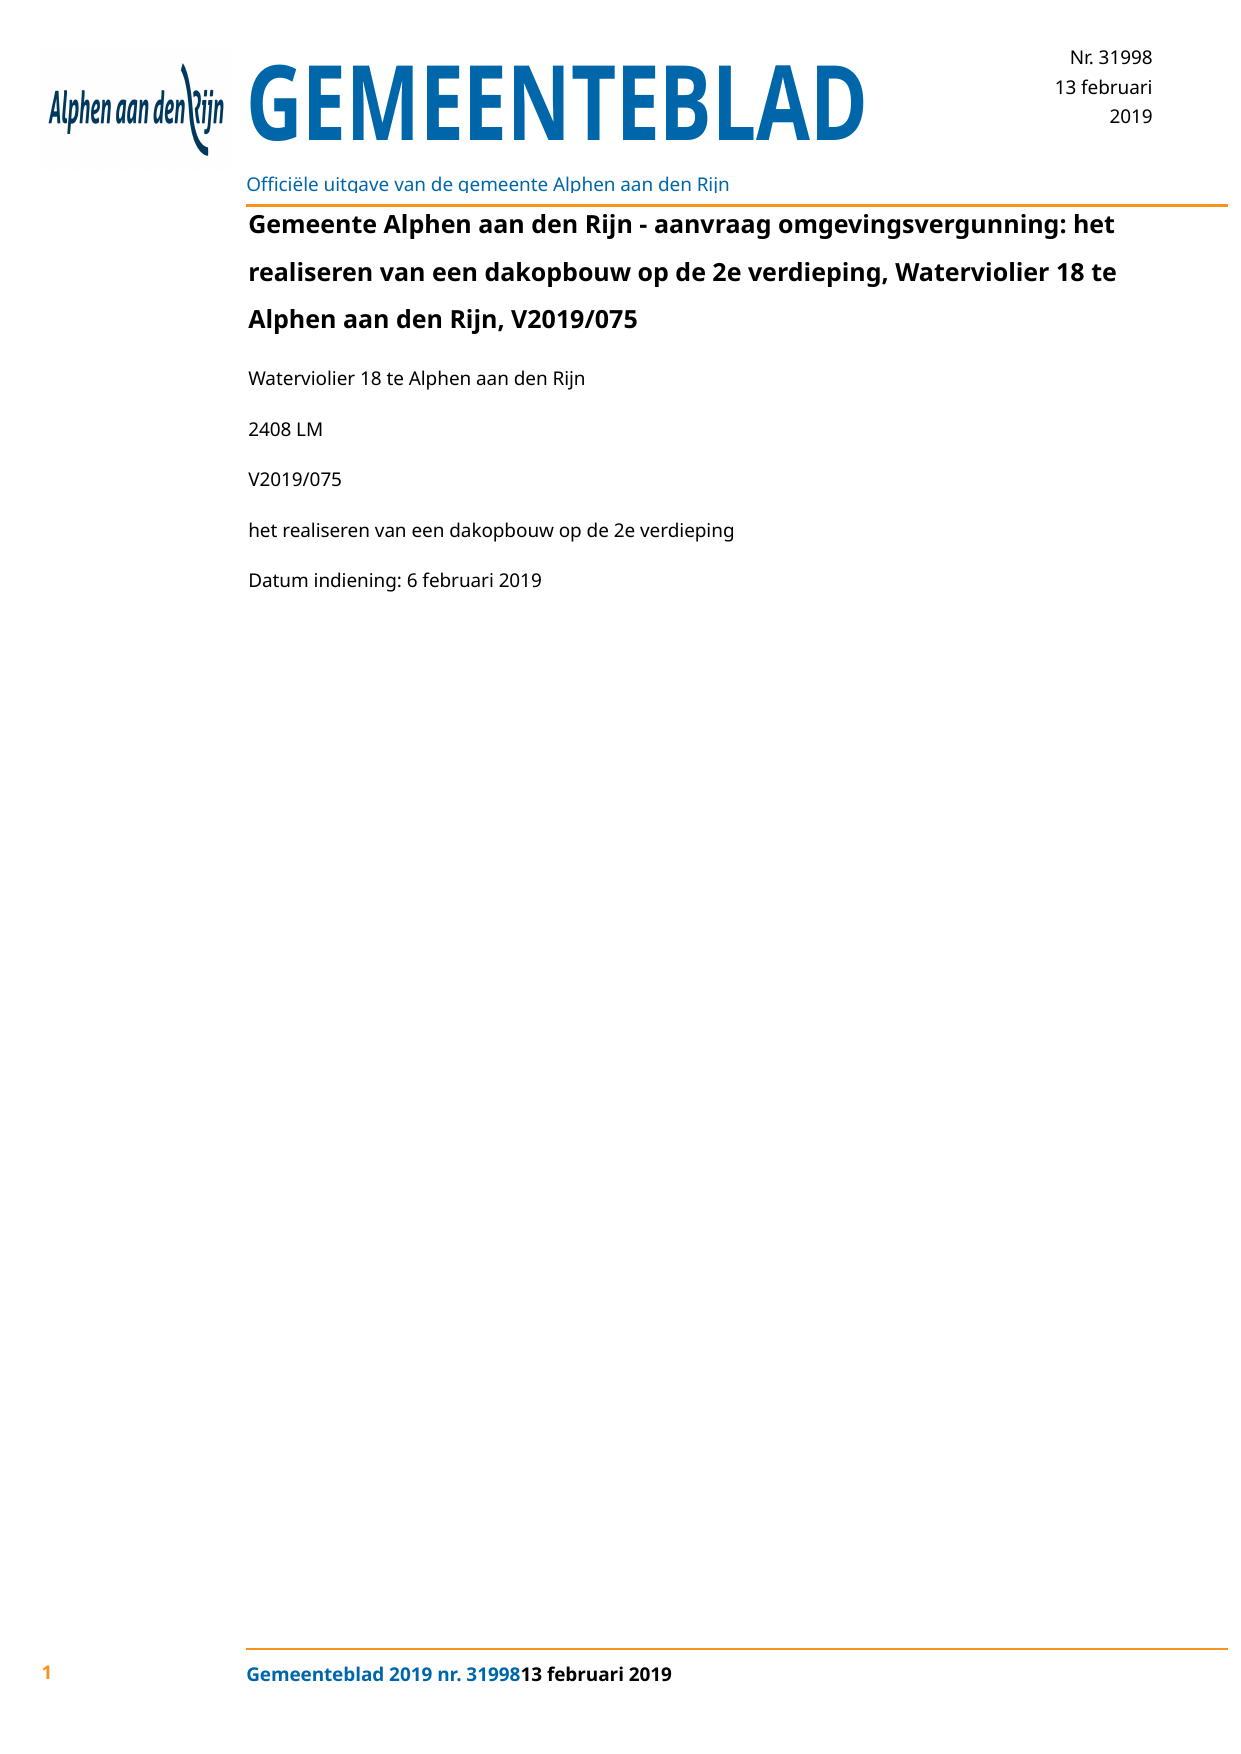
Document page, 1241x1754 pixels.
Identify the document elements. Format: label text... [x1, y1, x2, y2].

text Datum indiening: 6 februari 2019 [248, 567, 1152, 593]
text Gemeente Alphen aan den Rijn - aanvraag omgevingsvergunning: het realiseren van een dakopbouw op de 2e verdieping, Waterviolier 18 te Alphen aan den Rijn, V2019/075 [248, 207, 1152, 336]
text Waterviolier 18 te Alphen aan den Rijn [248, 366, 1152, 391]
text 2408 LM [248, 416, 1152, 442]
text V2019/075 [248, 466, 1152, 492]
picture [41, 47, 231, 172]
text het realiseren van een dakopbouw op de 2e verdieping [248, 517, 1152, 542]
